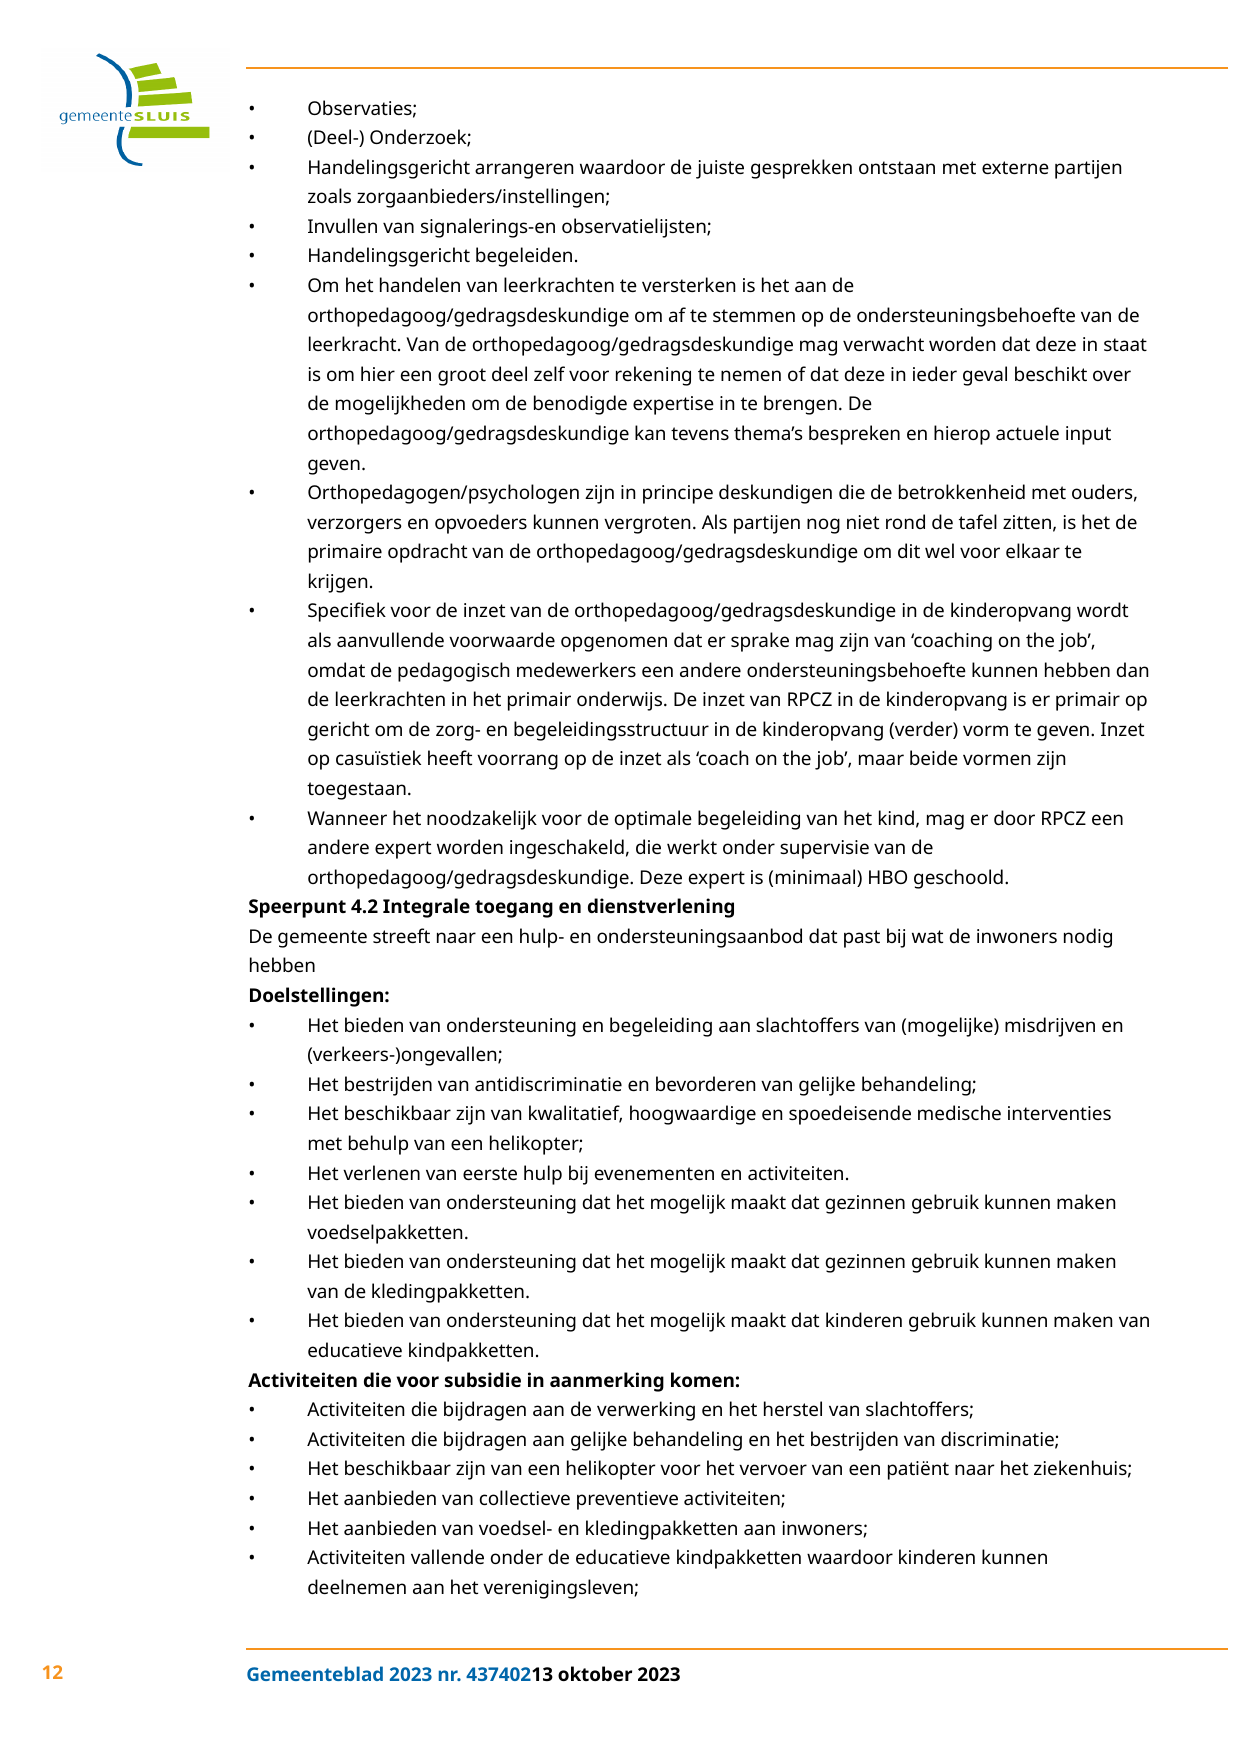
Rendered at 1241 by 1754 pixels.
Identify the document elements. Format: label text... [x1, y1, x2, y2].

text Doelstellingen: [248, 982, 1152, 1008]
list Activiteiten die bijdragen aan de verwerking en het herstel van slachtoffers; [248, 1396, 1152, 1422]
list (Deel-) Onderzoek; [248, 124, 1152, 150]
list Wanneer het noodzakelijk voor de optimale begeleiding van het kind, mag er door RPCZ een andere expert worden ingeschakeld, die werkt onder supervisie van de orthopedagoog/gedragsdeskundige. Deze expert is (minimaal) HBO geschoold. [248, 805, 1152, 890]
list Activiteiten vallende onder de educatieve kindpakketten waardoor kinderen kunnen deelnemen aan het verenigingsleven; [248, 1544, 1152, 1600]
list Het beschikbaar zijn van kwalitatief, hoogwaardige en spoedeisende medische interventies met behulp van een helikopter; [248, 1101, 1152, 1156]
list Het bieden van ondersteuning dat het mogelijk maakt dat kinderen gebruik kunnen maken van educatieve kindpakketten. [248, 1308, 1152, 1363]
list Invullen van signalerings-en observatielijsten; [248, 213, 1152, 239]
text Activiteiten die voor subsidie in aanmerking komen: [248, 1367, 1152, 1393]
list Observaties; [248, 95, 1152, 121]
list Het verlenen van eerste hulp bij evenementen en activiteiten. [248, 1160, 1152, 1186]
list Het aanbieden van voedsel- en kledingpakketten aan inwoners; [248, 1515, 1152, 1541]
list Orthopedagogen/psychologen zijn in principe deskundigen die de betrokkenheid met ouders, verzorgers en opvoeders kunnen vergroten. Als partijen nog niet rond de tafel zitten, is het de primaire opdracht van de orthopedagoog/gedragsdeskundige om dit wel voor elkaar te krijgen. [248, 479, 1152, 594]
list Handelingsgericht arrangeren waardoor de juiste gesprekken ontstaan met externe partijen zoals zorgaanbieders/instellingen; [248, 154, 1152, 209]
list Het bieden van ondersteuning en begeleiding aan slachtoffers van (mogelijke) misdrijven en (verkeers-)ongevallen; [248, 1012, 1152, 1067]
list Het bieden van ondersteuning dat het mogelijk maakt dat gezinnen gebruik kunnen maken van de kledingpakketten. [248, 1248, 1152, 1304]
list Het bieden van ondersteuning dat het mogelijk maakt dat gezinnen gebruik kunnen maken voedselpakketten. [248, 1189, 1152, 1245]
list Specifiek voor de inzet van de orthopedagoog/gedragsdeskundige in de kinderopvang wordt als aanvullende voorwaarde opgenomen dat er sprake mag zijn van ‘coaching on the job’, omdat de pedagogisch medewerkers een andere ondersteuningsbehoefte kunnen hebben dan de leerkrachten in het primair onderwijs. De inzet van RPCZ in de kinderopvang is er primair op gericht om de zorg- en begeleidingsstructuur in de kinderopvang (verder) vorm te geven. Inzet op casuïstiek heeft voorrang op de inzet als ‘coach on the job’, maar beide vormen zijn toegestaan. [248, 598, 1152, 801]
list Om het handelen van leerkrachten te versterken is het aan de orthopedagoog/gedragsdeskundige om af te stemmen op de ondersteuningsbehoefte van de leerkracht. Van de orthopedagoog/gedragsdeskundige mag verwacht worden dat deze in staat is om hier een groot deel zelf voor rekening te nemen of dat deze in ieder geval beschikt over de mogelijkheden om de benodigde expertise in te brengen. De orthopedagoog/gedragsdeskundige kan tevens thema’s bespreken en hierop actuele input geven. [248, 272, 1152, 476]
list Handelingsgericht begeleiden. [248, 243, 1152, 268]
picture [41, 47, 231, 172]
list Het bestrijden van antidiscriminatie en bevorderen van gelijke behandeling; [248, 1071, 1152, 1097]
list Activiteiten die bijdragen aan gelijke behandeling en het bestrijden van discriminatie; [248, 1426, 1152, 1452]
list Het beschikbaar zijn van een helikopter voor het vervoer van een patiënt naar het ziekenhuis; [248, 1456, 1152, 1481]
text De gemeente streeft naar een hulp- en ondersteuningsaanbod dat past bij wat de inwoners nodig hebben [248, 923, 1152, 978]
text Speerpunt 4.2 Integrale toegang en dienstverlening [248, 893, 1152, 919]
list Het aanbieden van collectieve preventieve activiteiten; [248, 1485, 1152, 1511]
